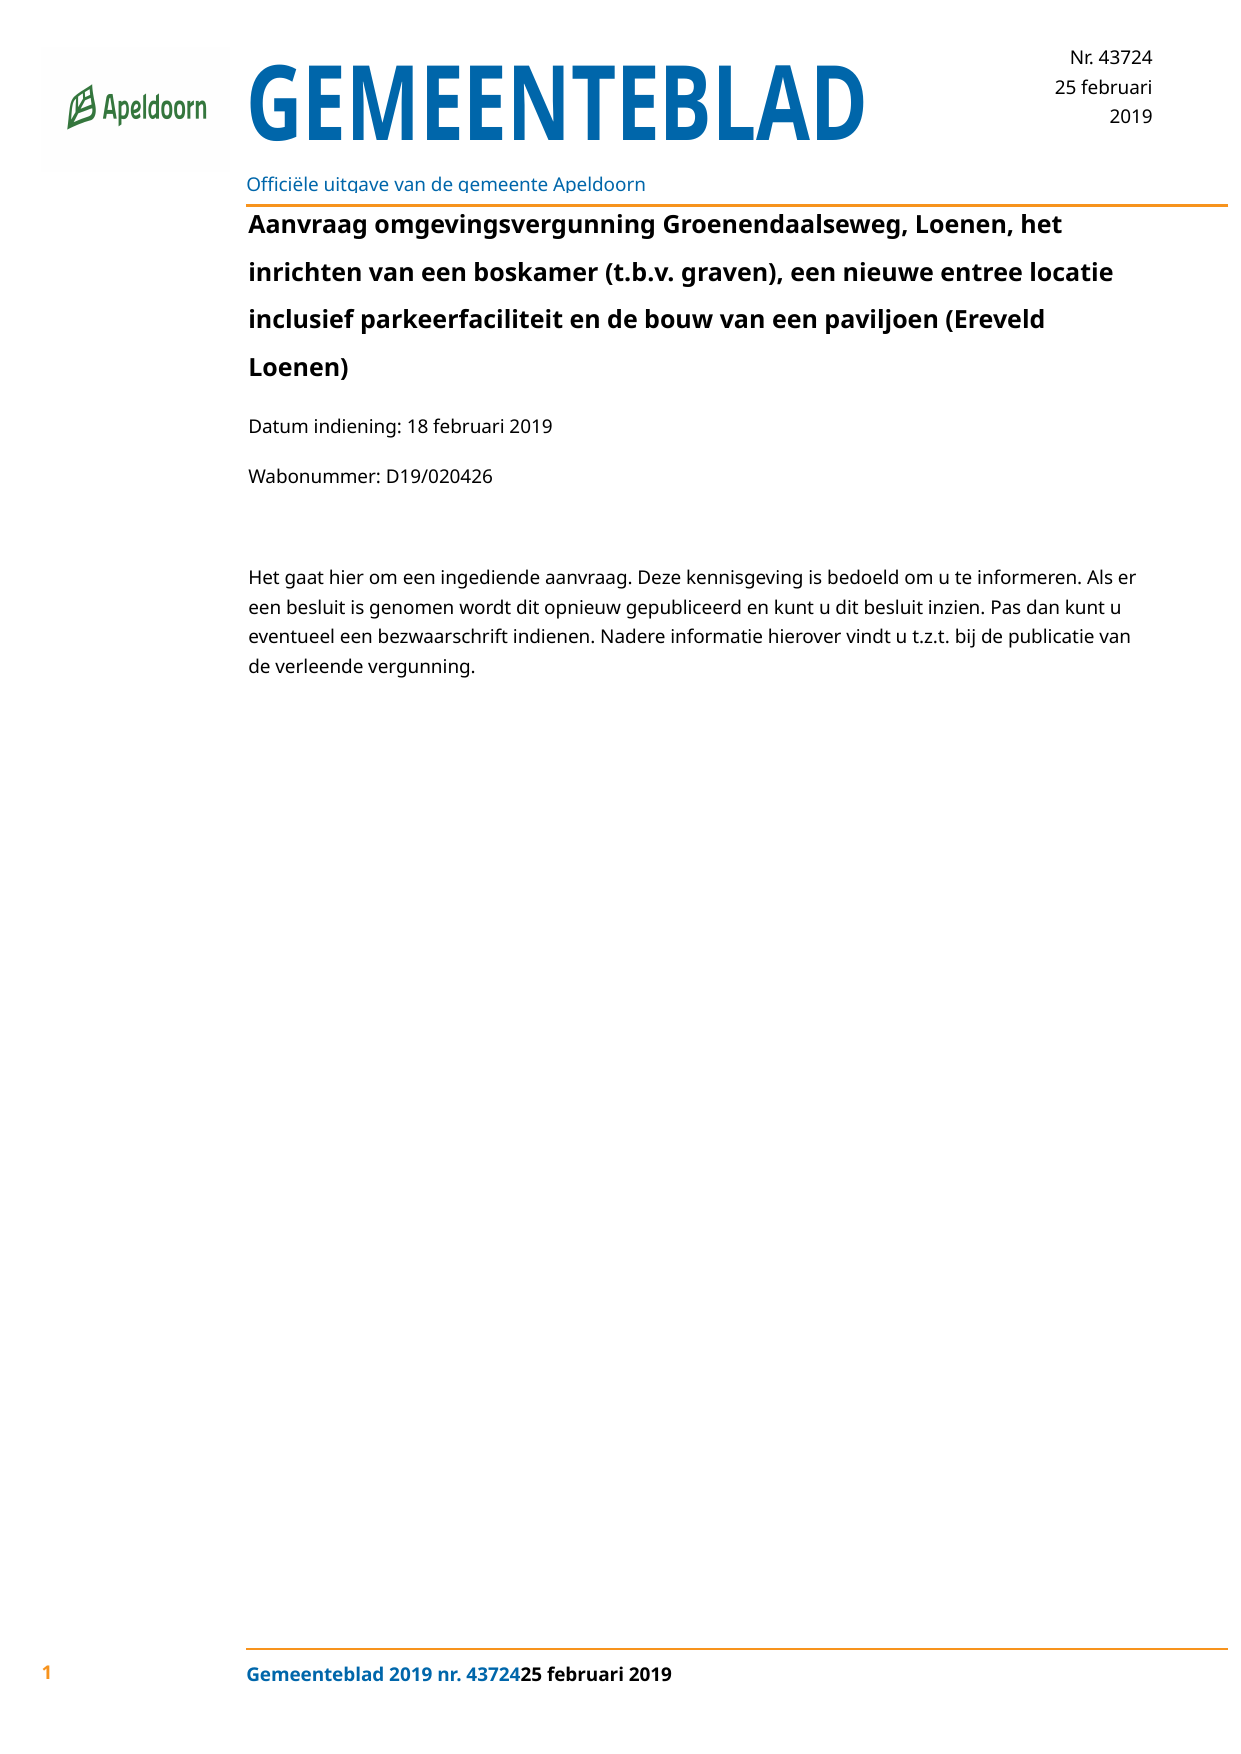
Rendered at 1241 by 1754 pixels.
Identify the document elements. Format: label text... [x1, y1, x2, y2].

text Wabonummer: D19/020426 [248, 463, 1152, 489]
picture [41, 47, 231, 172]
text Het gaat hier om een ingediende aanvraag. Deze kennisgeving is bedoeld om u te informeren. Als er een besluit is genomen wordt dit opnieuw gepubliceerd en kunt u dit besluit inzien. Pas dan kunt u eventueel een bezwaarschrift indienen. Nadere informatie hierover vindt u t.z.t. bij de publicatie van de verleende vergunning. [248, 564, 1152, 679]
text Aanvraag omgevingsvergunning Groenendaalseweg, Loenen, het inrichten van een boskamer (t.b.v. graven), een nieuwe entree locatie inclusief parkeerfaciliteit en de bouw van een paviljoen (Ereveld Loenen) [248, 207, 1152, 384]
text Datum indiening: 18 februari 2019 [248, 413, 1152, 439]
